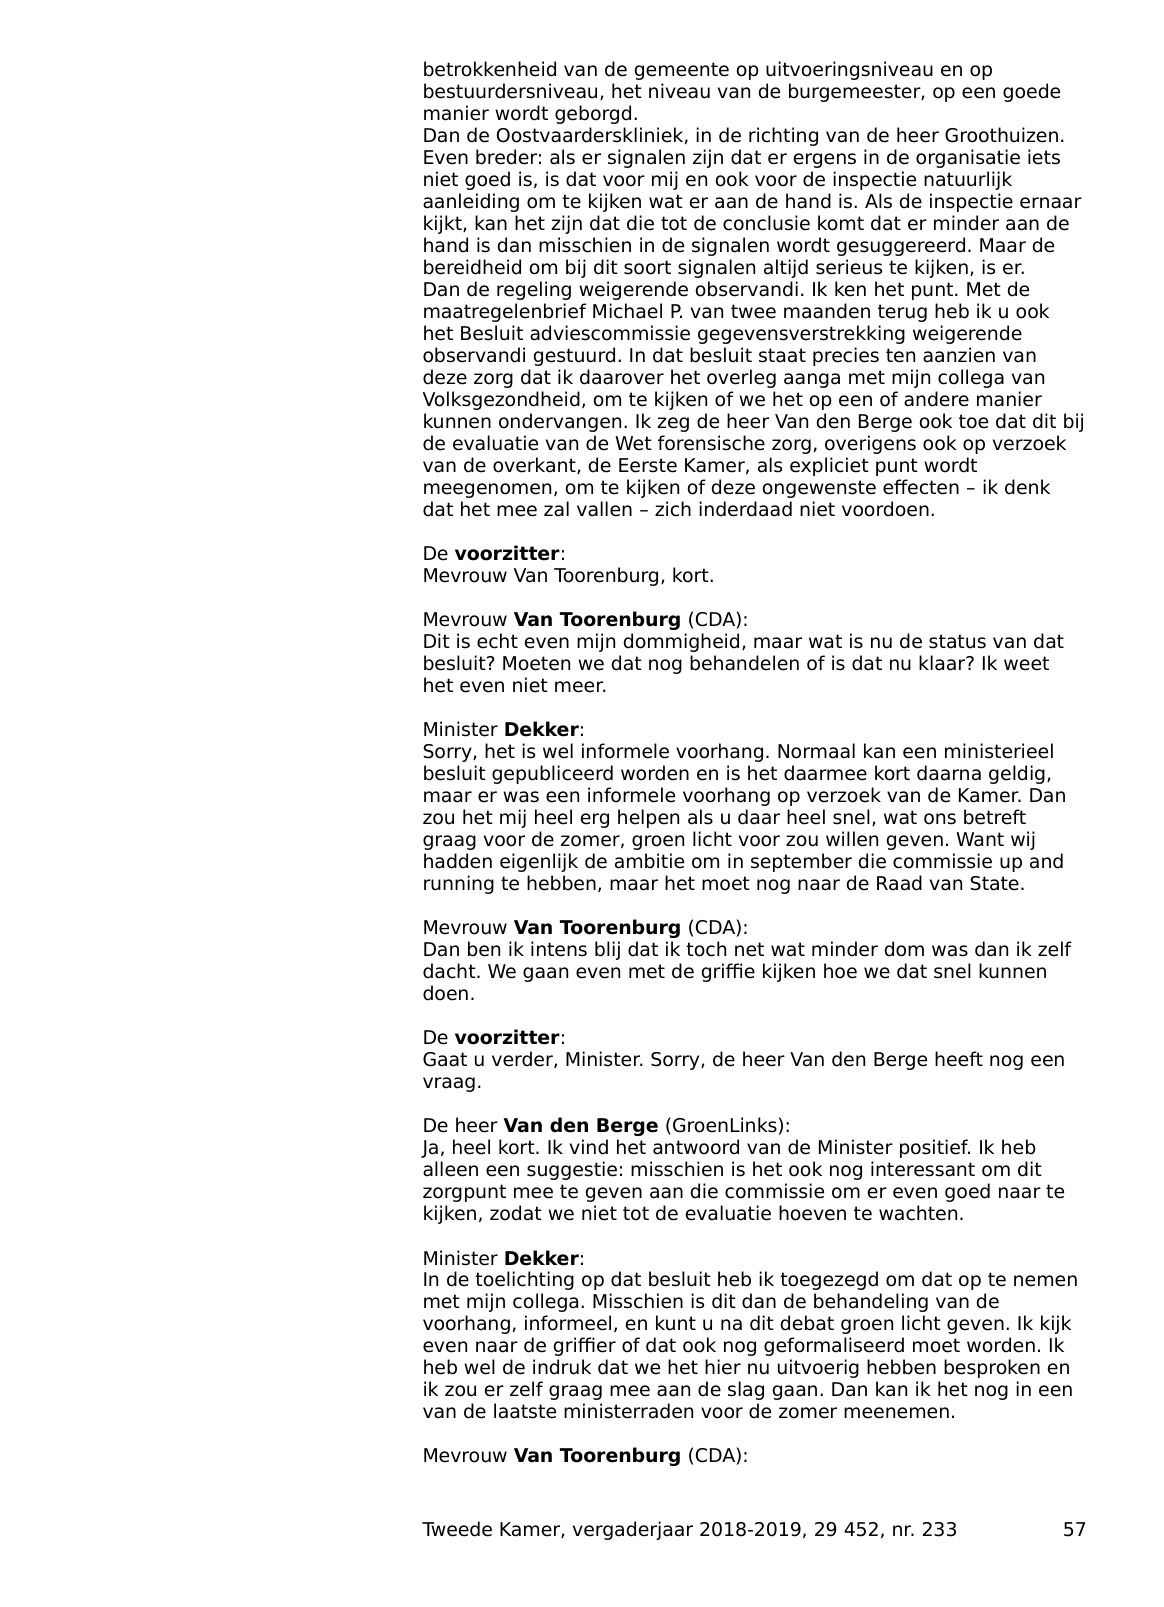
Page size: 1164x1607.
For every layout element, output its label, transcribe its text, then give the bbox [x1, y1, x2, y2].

text De heer Van den Berge (GroenLinks): [422, 1115, 1087, 1137]
text Sorry, het is wel informele voorhang. Normaal kan een ministerieel besluit gepubliceerd worden en is het daarmee kort daarna geldig, maar er was een informele voorhang op verzoek van de Kamer. Dan zou het mij heel erg helpen als u daar heel snel, wat ons betreft graag voor de zomer, groen licht voor zou willen geven. Want wij hadden eigenlijk de ambitie om in september die commissie up and running te hebben, maar het moet nog naar de Raad van State. [422, 741, 1087, 895]
text Dit is echt even mijn dommigheid, maar wat is nu de status van dat besluit? Moeten we dat nog behandelen of is dat nu klaar? Ik weet het even niet meer. [422, 631, 1087, 697]
text De voorzitter: [422, 543, 1087, 565]
text Mevrouw Van Toorenburg, kort. [422, 565, 1087, 587]
text Dan ben ik intens blij dat ik toch net wat minder dom was dan ik zelf dacht. We gaan even met de griffie kijken hoe we dat snel kunnen doen. [422, 939, 1087, 1005]
text Dan de Oostvaarderskliniek, in de richting van de heer Groothuizen. Even breder: als er signalen zijn dat er ergens in de organisatie iets niet goed is, is dat voor mij en ook voor de inspectie natuurlijk aanleiding om te kijken wat er aan de hand is. Als de inspectie ernaar kijkt, kan het zijn dat die tot de conclusie komt dat er minder aan de hand is dan misschien in de signalen wordt gesuggereerd. Maar de bereidheid om bij dit soort signalen altijd serieus te kijken, is er. [422, 125, 1087, 279]
text Mevrouw Van Toorenburg (CDA): [422, 1445, 1087, 1467]
text In de toelichting op dat besluit heb ik toegezegd om dat op te nemen met mijn collega. Misschien is dit dan de behandeling van de voorhang, informeel, en kunt u na dit debat groen licht geven. Ik kijk even naar de griffier of dat ook nog geformaliseerd moet worden. Ik heb wel de indruk dat we het hier nu uitvoerig hebben besproken en ik zou er zelf graag mee aan de slag gaan. Dan kan ik het nog in een van de laatste ministerraden voor de zomer meenemen. [422, 1269, 1087, 1423]
text De voorzitter: [422, 1027, 1087, 1049]
text Minister Dekker: [422, 1247, 1087, 1269]
text betrokkenheid van de gemeente op uitvoeringsniveau en op bestuurdersniveau, het niveau van de burgemeester, op een goede manier wordt geborgd. [422, 59, 1087, 125]
text Mevrouw Van Toorenburg (CDA): [422, 609, 1087, 631]
text Ja, heel kort. Ik vind het antwoord van de Minister positief. Ik heb alleen een suggestie: misschien is het ook nog interessant om dit zorgpunt mee te geven aan die commissie om er even goed naar te kijken, zodat we niet tot de evaluatie hoeven te wachten. [422, 1137, 1087, 1225]
text Dan de regeling weigerende observandi. Ik ken het punt. Met de maatregelenbrief Michael P. van twee maanden terug heb ik u ook het Besluit adviescommissie gegevensverstrekking weigerende observandi gestuurd. In dat besluit staat precies ten aanzien van deze zorg dat ik daarover het overleg aanga met mijn collega van Volksgezondheid, om te kijken of we het op een of andere manier kunnen ondervangen. Ik zeg de heer Van den Berge ook toe dat dit bij de evaluatie van de Wet forensische zorg, overigens ook op verzoek van de overkant, de Eerste Kamer, als expliciet punt wordt meegenomen, om te kijken of deze ongewenste effecten – ik denk dat het mee zal vallen – zich inderdaad niet voordoen. [422, 279, 1087, 521]
text Minister Dekker: [422, 719, 1087, 741]
text Gaat u verder, Minister. Sorry, de heer Van den Berge heeft nog een vraag. [422, 1049, 1087, 1093]
text Mevrouw Van Toorenburg (CDA): [422, 917, 1087, 939]
